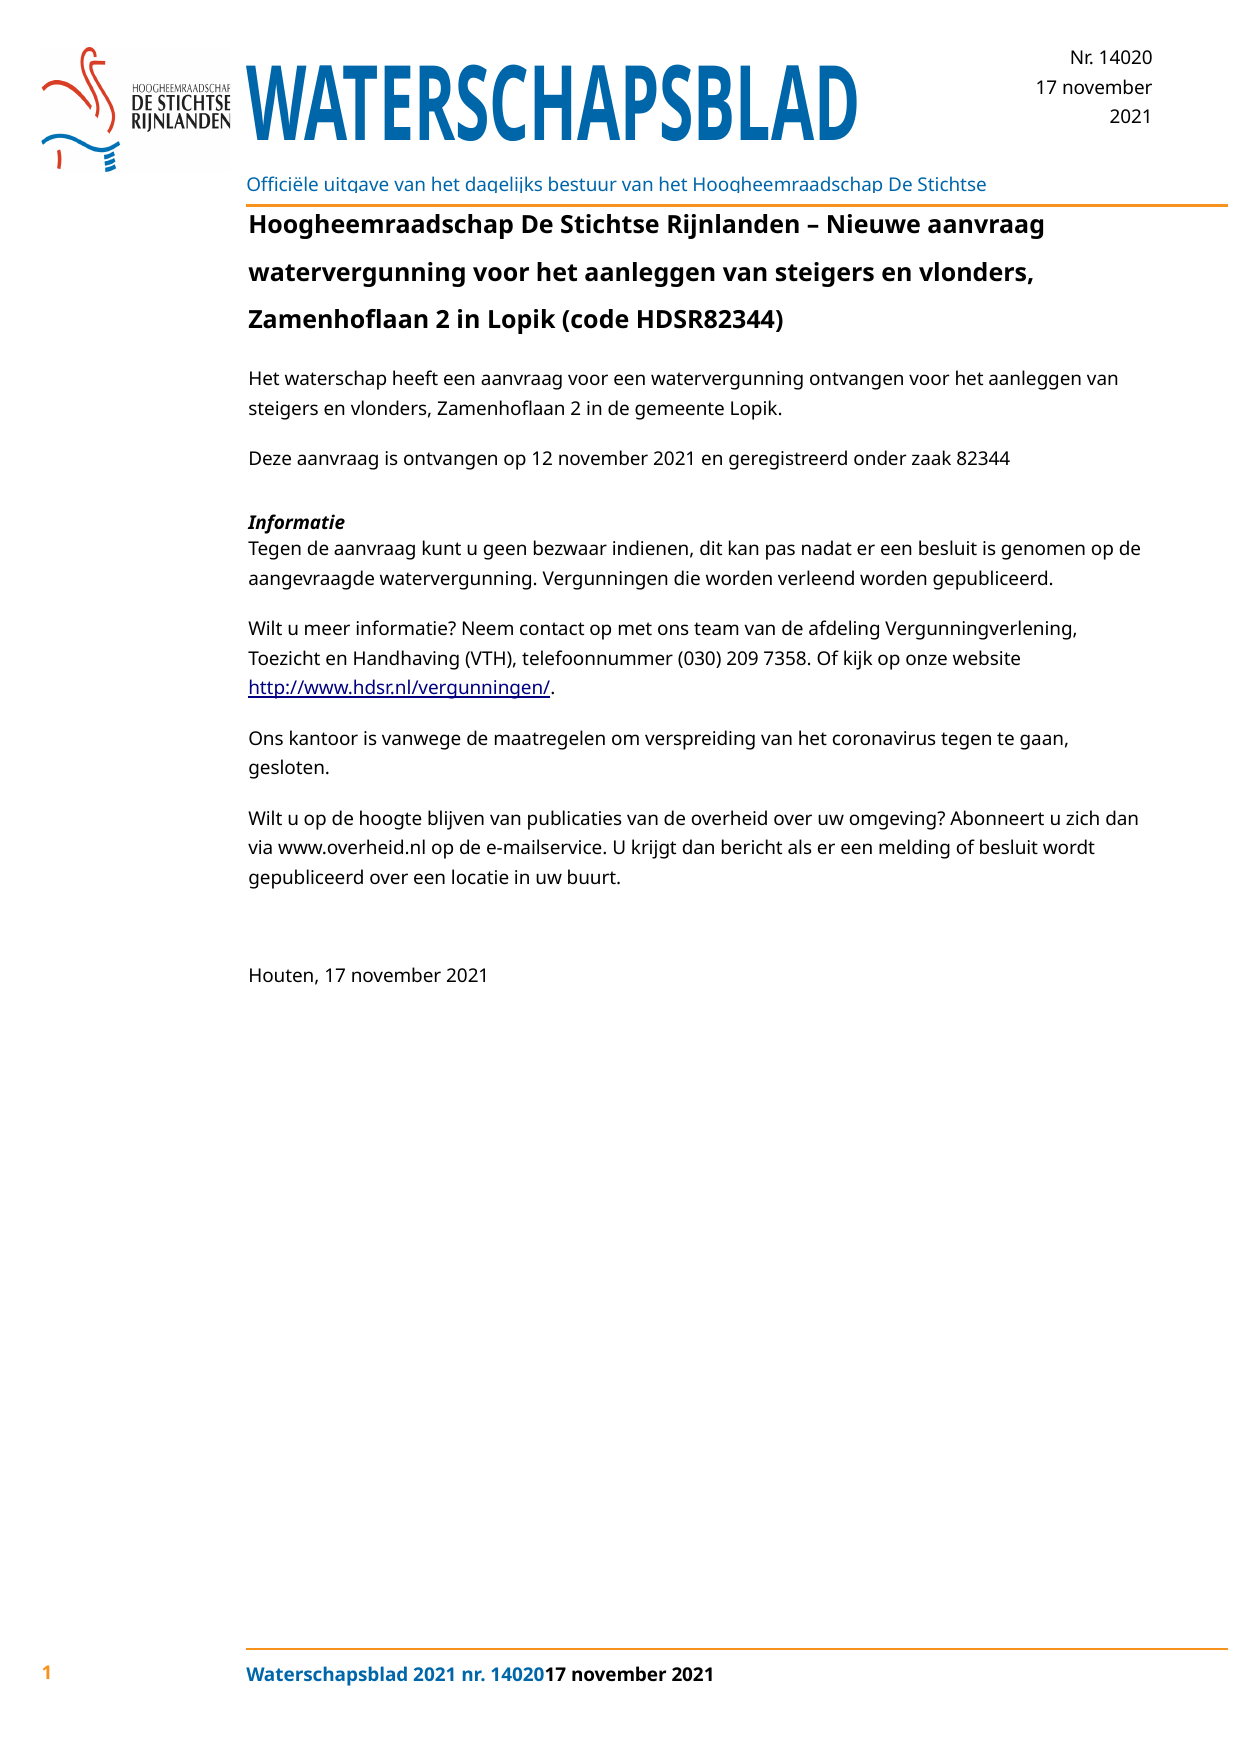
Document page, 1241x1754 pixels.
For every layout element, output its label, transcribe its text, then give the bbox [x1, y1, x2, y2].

text Wilt u meer informatie? Neem contact op met ons team van de afdeling Vergunningverlening, Toezicht en Handhaving (VTH), telefoonnummer (030) 209 7358. Of kijk op onze website http://www.hdsr.nl/vergunningen/. [248, 615, 1152, 700]
picture [41, 47, 231, 172]
text Informatie [248, 509, 1152, 535]
text Houten, 17 november 2021 [248, 962, 1152, 988]
text Tegen de aanvraag kunt u geen bezwaar indienen, dit kan pas nadat er een besluit is genomen op de aangevraagde watervergunning. Vergunningen die worden verleend worden gepubliceerd. [248, 535, 1152, 591]
text Ons kantoor is vanwege de maatregelen om verspreiding van het coronavirus tegen te gaan, gesloten. [248, 725, 1152, 780]
text Wilt u op de hoogte blijven van publicaties van de overheid over uw omgeving? Abonneert u zich dan via www.overheid.nl op de e-mailservice. U krijgt dan bericht als er een melding of besluit wordt gepubliceerd over een locatie in uw buurt. [248, 805, 1152, 890]
text Deze aanvraag is ontvangen op 12 november 2021 en geregistreerd onder zaak 82344 [248, 446, 1152, 471]
text Het waterschap heeft een aanvraag voor een watervergunning ontvangen voor het aanleggen van steigers en vlonders, Zamenhoflaan 2 in de gemeente Lopik. [248, 366, 1152, 421]
text Hoogheemraadschap De Stichtse Rijnlanden – Nieuwe aanvraag watervergunning voor het aanleggen van steigers en vlonders, Zamenhoflaan 2 in Lopik (code HDSR82344) [248, 207, 1152, 336]
